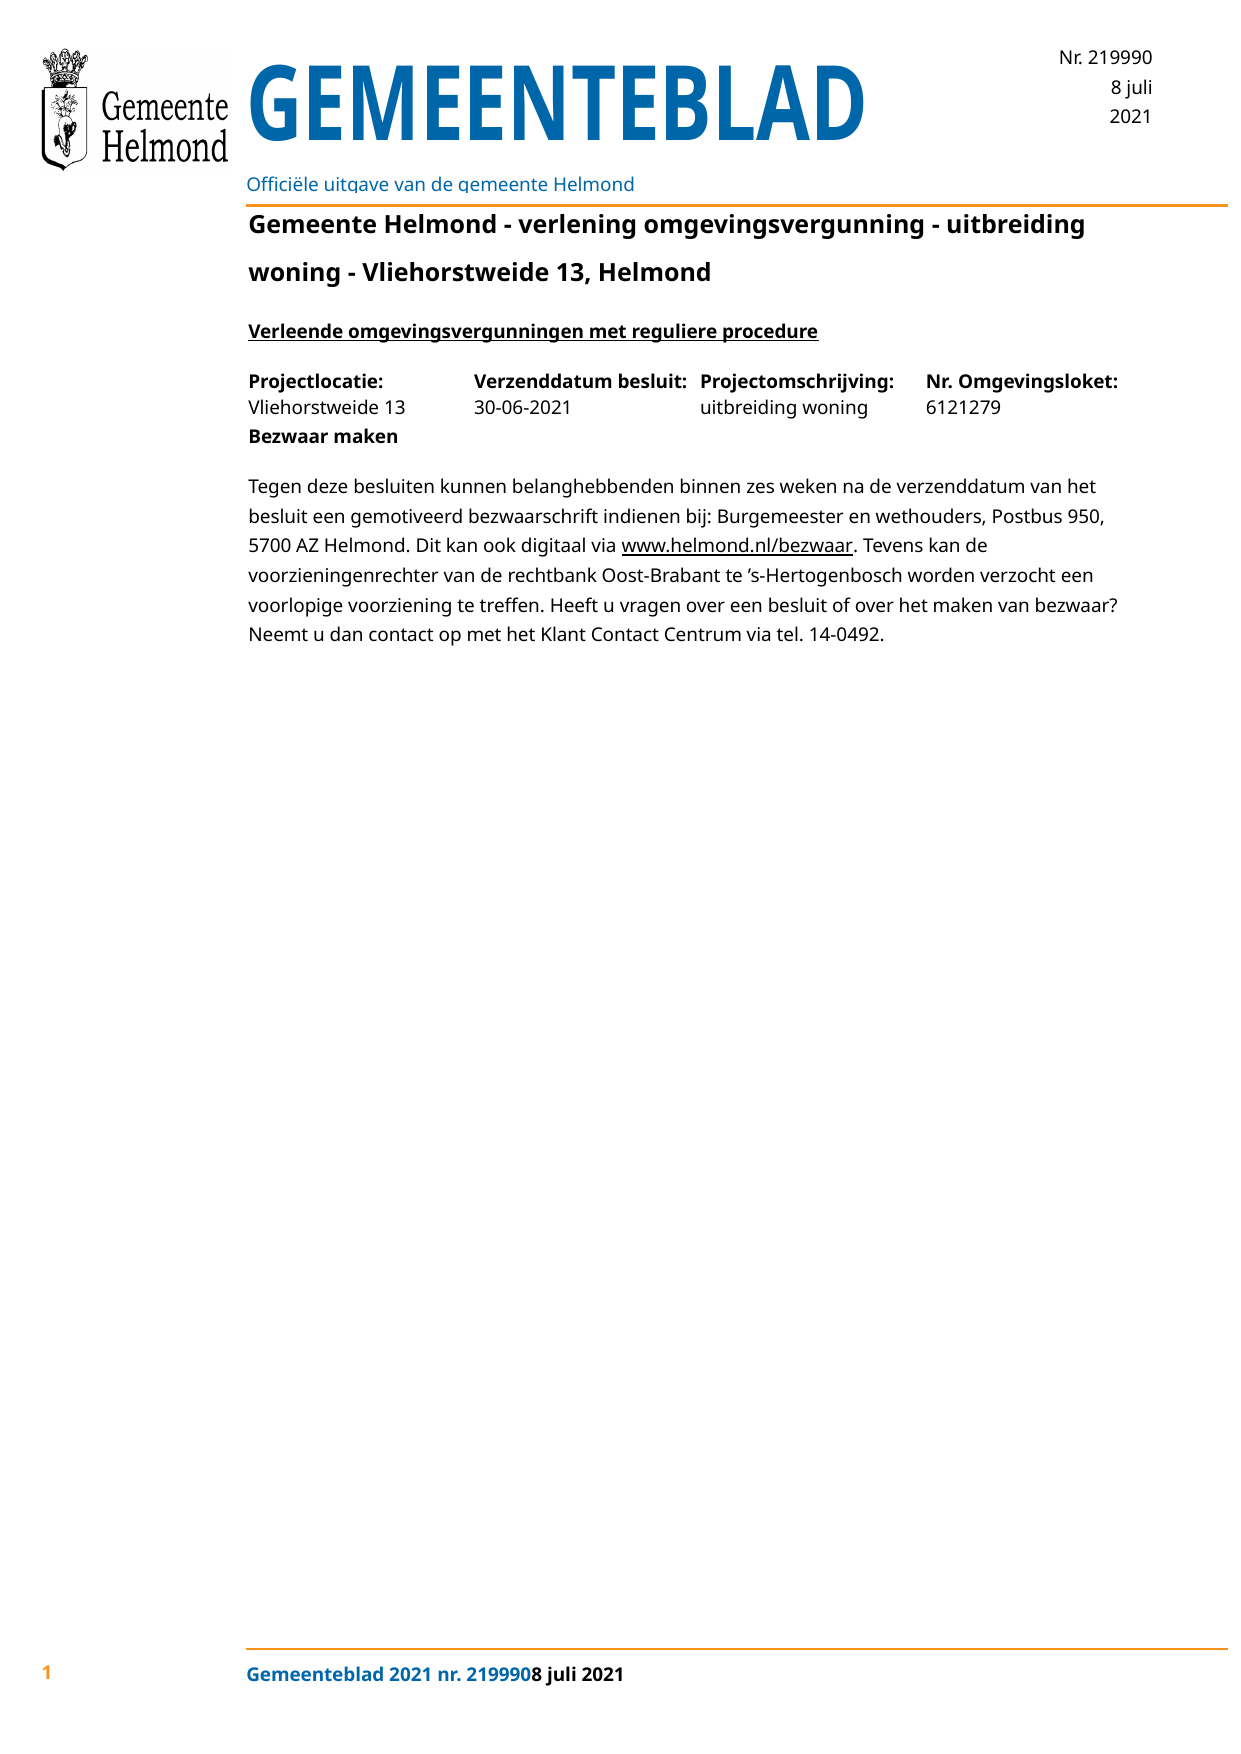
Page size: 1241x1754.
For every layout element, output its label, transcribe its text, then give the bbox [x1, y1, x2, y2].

text Tegen deze besluiten kunnen belanghebbenden binnen zes weken na de verzenddatum van het besluit een gemotiveerd bezwaarschrift indienen bij: Burgemeester en wethouders, Postbus 950, 5700 AZ Helmond. Dit kan ook digitaal via www.helmond.nl/bezwaar. Tevens kan de voorzieningenrechter van de rechtbank Oost-Brabant te ’s-Hertogenbosch worden verzocht een voorlopige voorziening te treffen. Heeft u vragen over een besluit of over het maken van bezwaar? Neemt u dan contact op met het Klant Contact Centrum via tel. 14-0492. [248, 473, 1152, 647]
table_cell 30-06-2021 [474, 394, 700, 420]
table_cell 6121279 [926, 394, 1152, 420]
table_header Projectlocatie: [248, 369, 474, 394]
text Bezwaar maken [248, 423, 1152, 449]
picture [41, 47, 231, 172]
table_header Nr. Omgevingsloket: [926, 369, 1152, 394]
table_cell uitbreiding woning [700, 394, 926, 420]
table_header Verzenddatum besluit: [474, 369, 700, 394]
table_header Projectomschrijving: [700, 369, 926, 394]
text Verleende omgevingsvergunningen met reguliere procedure [248, 318, 1152, 344]
table_cell Vliehorstweide 13 [248, 394, 474, 420]
text Gemeente Helmond - verlening omgevingsvergunning - uitbreiding woning - Vliehorstweide 13, Helmond [248, 207, 1152, 288]
